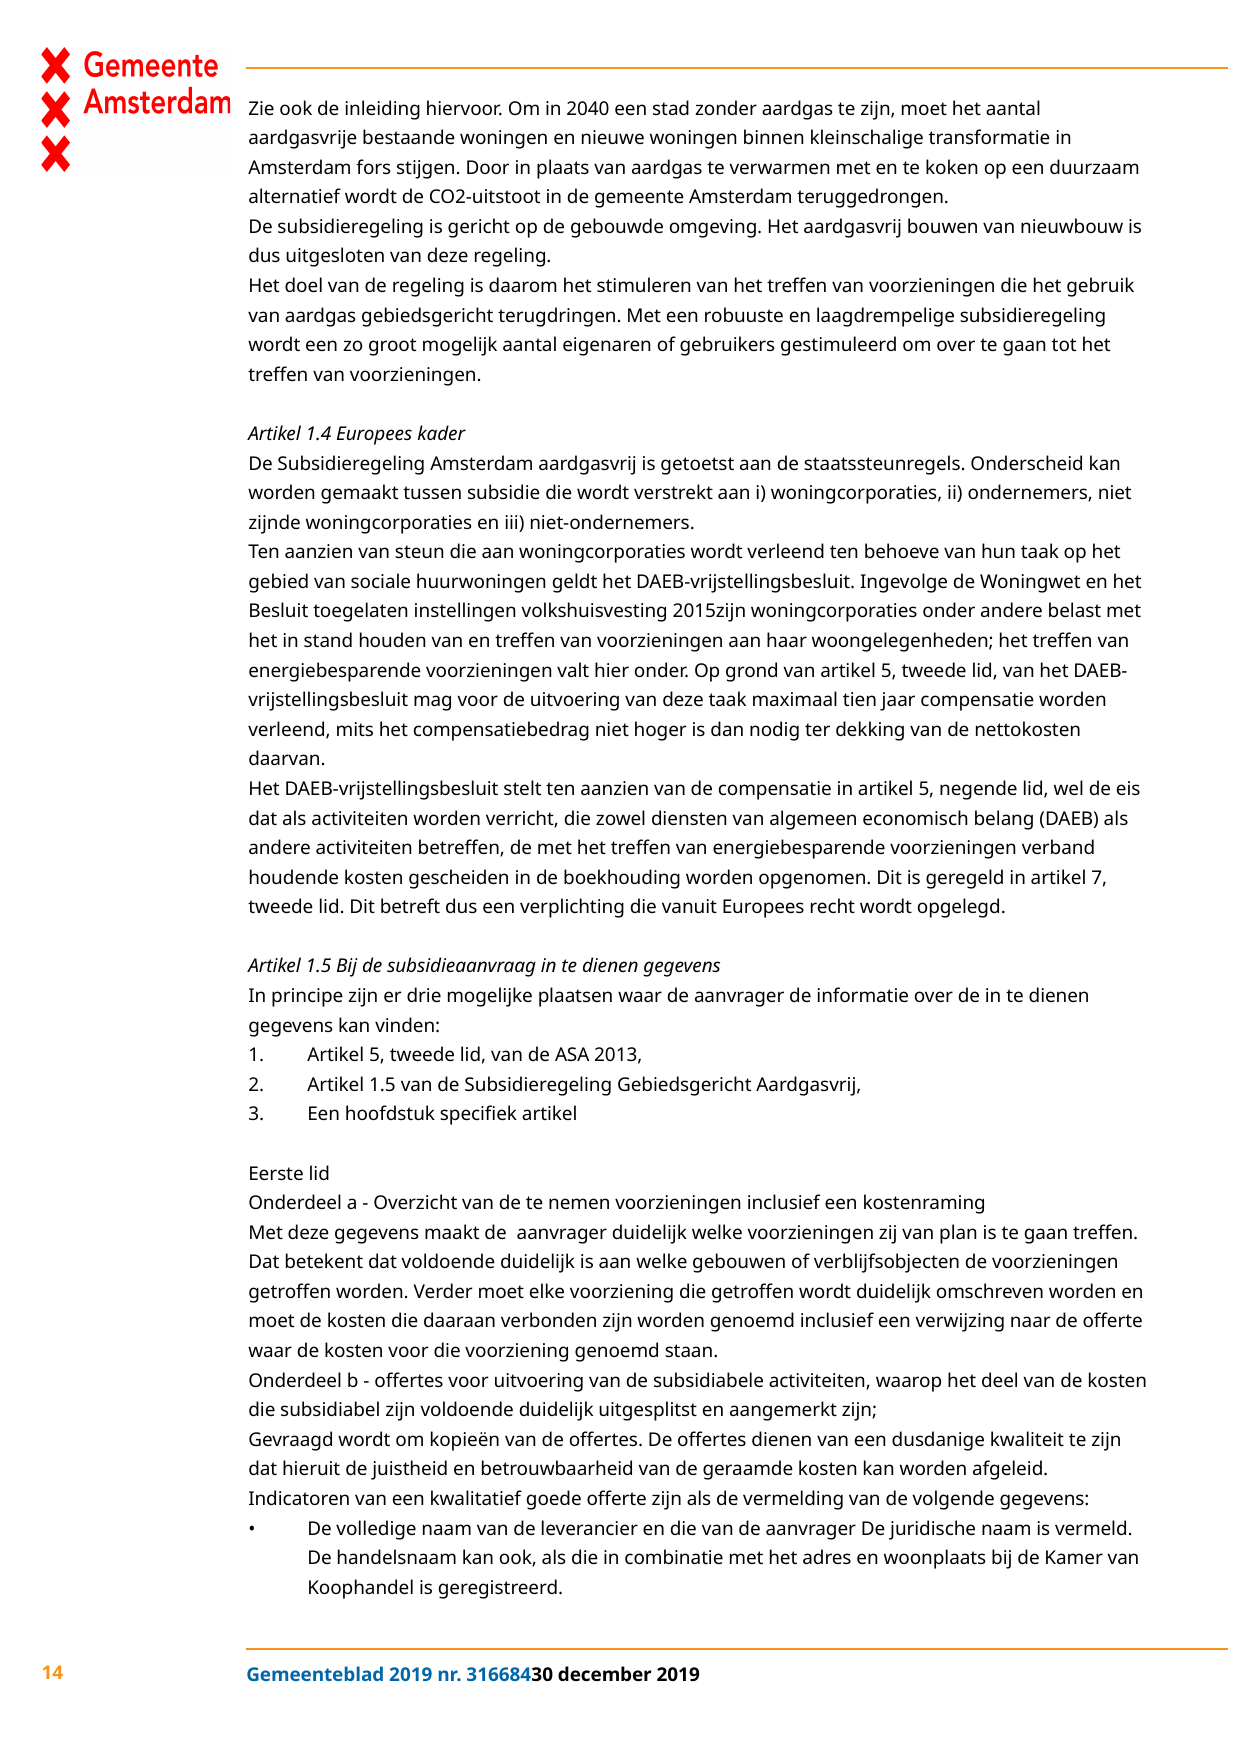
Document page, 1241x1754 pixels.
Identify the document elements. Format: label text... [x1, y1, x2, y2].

text Ten aanzien van steun die aan woningcorporaties wordt verleend ten behoeve van hun taak op het gebied van sociale huurwoningen geldt het DAEB-vrijstellingsbesluit. Ingevolge de Woningwet en het Besluit toegelaten instellingen volkshuisvesting 2015zijn woningcorporaties onder andere belast met het in stand houden van en treffen van voorzieningen aan haar woongelegenheden; het treffen van energiebesparende voorzieningen valt hier onder. Op grond van artikel 5, tweede lid, van het DAEB-vrijstellingsbesluit mag voor de uitvoering van deze taak maximaal tien jaar compensatie worden verleend, mits het compensatiebedrag niet hoger is dan nodig ter dekking van de nettokosten daarvan. [248, 538, 1152, 771]
picture [41, 47, 231, 172]
text Artikel 1.4 Europees kader [248, 420, 1152, 446]
text De Subsidieregeling Amsterdam aardgasvrij is getoetst aan de staatssteunregels. Onderscheid kan worden gemaakt tussen subsidie die wordt verstrekt aan i) woningcorporaties, ii) ondernemers, niet zijnde woningcorporaties en iii) niet-ondernemers. [248, 450, 1152, 535]
text Onderdeel b - offertes voor uitvoering van de subsidiabele activiteiten, waarop het deel van de kosten die subsidiabel zijn voldoende duidelijk uitgesplitst en aangemerkt zijn; [248, 1367, 1152, 1422]
text In principe zijn er drie mogelijke plaatsen waar de aanvrager de informatie over de in te dienen gegevens kan vinden: [248, 982, 1152, 1038]
list Artikel 1.5 van de Subsidieregeling Gebiedsgericht Aardgasvrij, [248, 1071, 1152, 1097]
text Onderdeel a - Overzicht van de te nemen voorzieningen inclusief een kostenraming [248, 1189, 1152, 1215]
text Artikel 1.5 Bij de subsidieaanvraag in te dienen gegevens [248, 953, 1152, 978]
text Het DAEB-vrijstellingsbesluit stelt ten aanzien van de compensatie in artikel 5, negende lid, wel de eis dat als activiteiten worden verricht, die zowel diensten van algemeen economisch belang (DAEB) als andere activiteiten betreffen, de met het treffen van energiebesparende voorzieningen verband houdende kosten gescheiden in de boekhouding worden opgenomen. Dit is geregeld in artikel 7, tweede lid. Dit betreft dus een verplichting die vanuit Europees recht wordt opgelegd. [248, 775, 1152, 919]
list De volledige naam van de leverancier en die van de aanvrager De juridische naam is vermeld. De handelsnaam kan ook, als die in combinatie met het adres en woonplaats bij de Kamer van Koophandel is geregistreerd. [248, 1515, 1152, 1600]
text De subsidieregeling is gericht op de gebouwde omgeving. Het aardgasvrij bouwen van nieuwbouw is dus uitgesloten van deze regeling. [248, 213, 1152, 268]
text Met deze gegevens maakt de aanvrager duidelijk welke voorzieningen zij van plan is te gaan treffen. Dat betekent dat voldoende duidelijk is aan welke gebouwen of verblijfsobjecten de voorzieningen getroffen worden. Verder moet elke voorziening die getroffen wordt duidelijk omschreven worden en moet de kosten die daaraan verbonden zijn worden genoemd inclusief een verwijzing naar de offerte waar de kosten voor die voorziening genoemd staan. [248, 1219, 1152, 1363]
text Het doel van de regeling is daarom het stimuleren van het treffen van voorzieningen die het gebruik van aardgas gebiedsgericht terugdringen. Met een robuuste en laagdrempelige subsidieregeling wordt een zo groot mogelijk aantal eigenaren of gebruikers gestimuleerd om over te gaan tot het treffen van voorzieningen. [248, 272, 1152, 387]
list Artikel 5, tweede lid, van de ASA 2013, [248, 1041, 1152, 1067]
text Zie ook de inleiding hiervoor. Om in 2040 een stad zonder aardgas te zijn, moet het aantal aardgasvrije bestaande woningen en nieuwe woningen binnen kleinschalige transformatie in Amsterdam fors stijgen. Door in plaats van aardgas te verwarmen met en te koken op een duurzaam alternatief wordt de CO2-uitstoot in de gemeente Amsterdam teruggedrongen. [248, 95, 1152, 209]
list Een hoofdstuk specifiek artikel [248, 1101, 1152, 1126]
text Gevraagd wordt om kopieën van de offertes. De offertes dienen van een dusdanige kwaliteit te zijn dat hieruit de juistheid en betrouwbaarheid van de geraamde kosten kan worden afgeleid. Indicatoren van een kwalitatief goede offerte zijn als de vermelding van de volgende gegevens: [248, 1426, 1152, 1511]
text Eerste lid [248, 1160, 1152, 1186]
